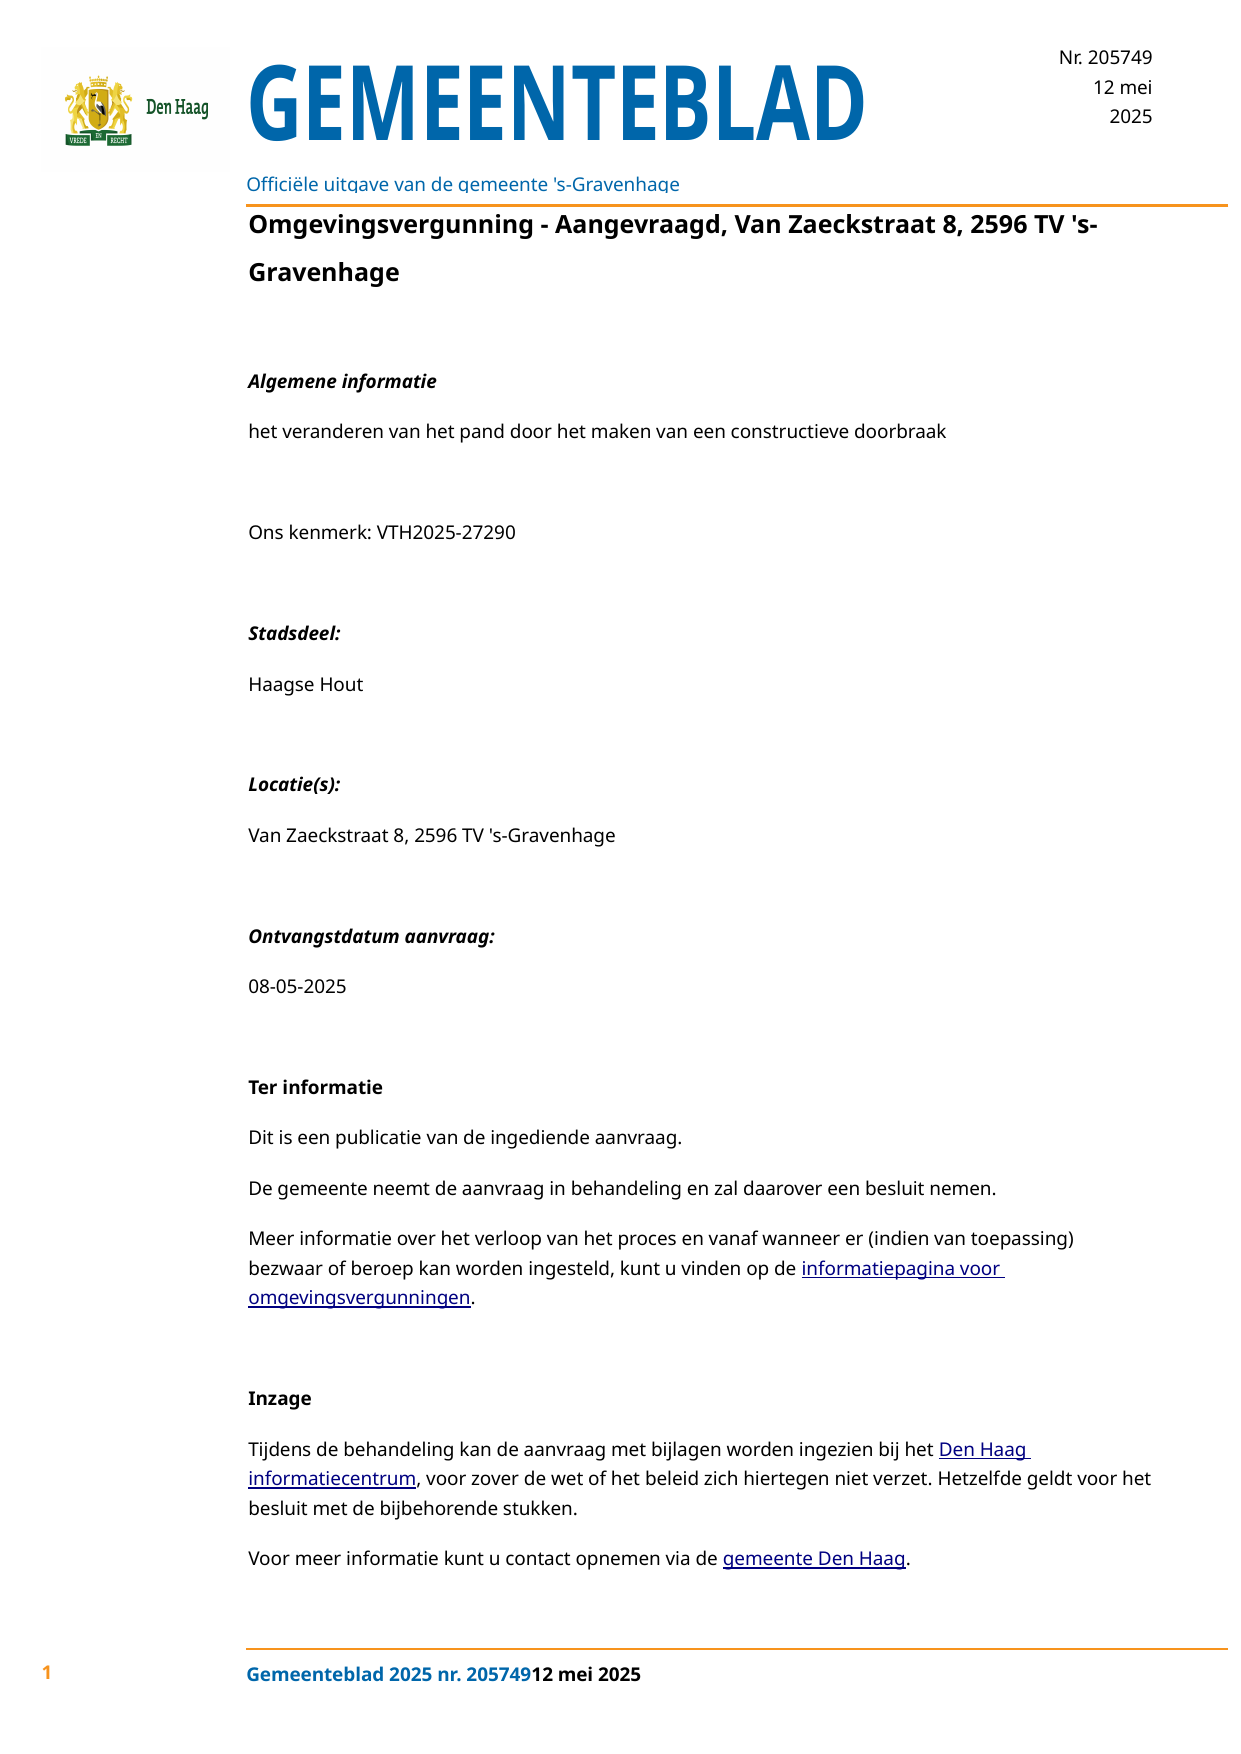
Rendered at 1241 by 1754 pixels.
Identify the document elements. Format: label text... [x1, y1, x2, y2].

text Tijdens de behandeling kan de aanvraag met bijlagen worden ingezien bij het Den Haag informatiecentrum, voor zover de wet of het beleid zich hiertegen niet verzet. Hetzelfde geldt voor het besluit met de bijbehorende stukken. [248, 1436, 1152, 1521]
text Voor meer informatie kunt u contact opnemen via de gemeente Den Haag. [248, 1545, 1152, 1571]
text het veranderen van het pand door het maken van een constructieve doorbraak [248, 419, 1152, 444]
text Ons kenmerk: VTH2025-27290 [248, 519, 1152, 545]
text Locatie(s): [248, 772, 1152, 797]
text Omgevingsvergunning - Aangevraagd, Van Zaeckstraat 8, 2596 TV 's-Gravenhage [248, 207, 1152, 288]
picture [41, 47, 231, 172]
text 08-05-2025 [248, 973, 1152, 999]
text Haagse Hout [248, 671, 1152, 697]
text Stadsdeel: [248, 620, 1152, 646]
text Inzage [248, 1385, 1152, 1411]
text De gemeente neemt de aanvraag in behandeling en zal daarover een besluit nemen. [248, 1175, 1152, 1201]
text Meer informatie over het verloop van het proces en vanaf wanneer er (indien van toepassing) bezwaar of beroep kan worden ingesteld, kunt u vinden op de informatiepagina voor omgevingsvergunningen. [248, 1225, 1152, 1310]
text Algemene informatie [248, 368, 1152, 394]
text Dit is een publicatie van de ingediende aanvraag. [248, 1124, 1152, 1150]
text Ter informatie [248, 1074, 1152, 1100]
text Van Zaeckstraat 8, 2596 TV 's-Gravenhage [248, 822, 1152, 848]
text Ontvangstdatum aanvraag: [248, 923, 1152, 949]
